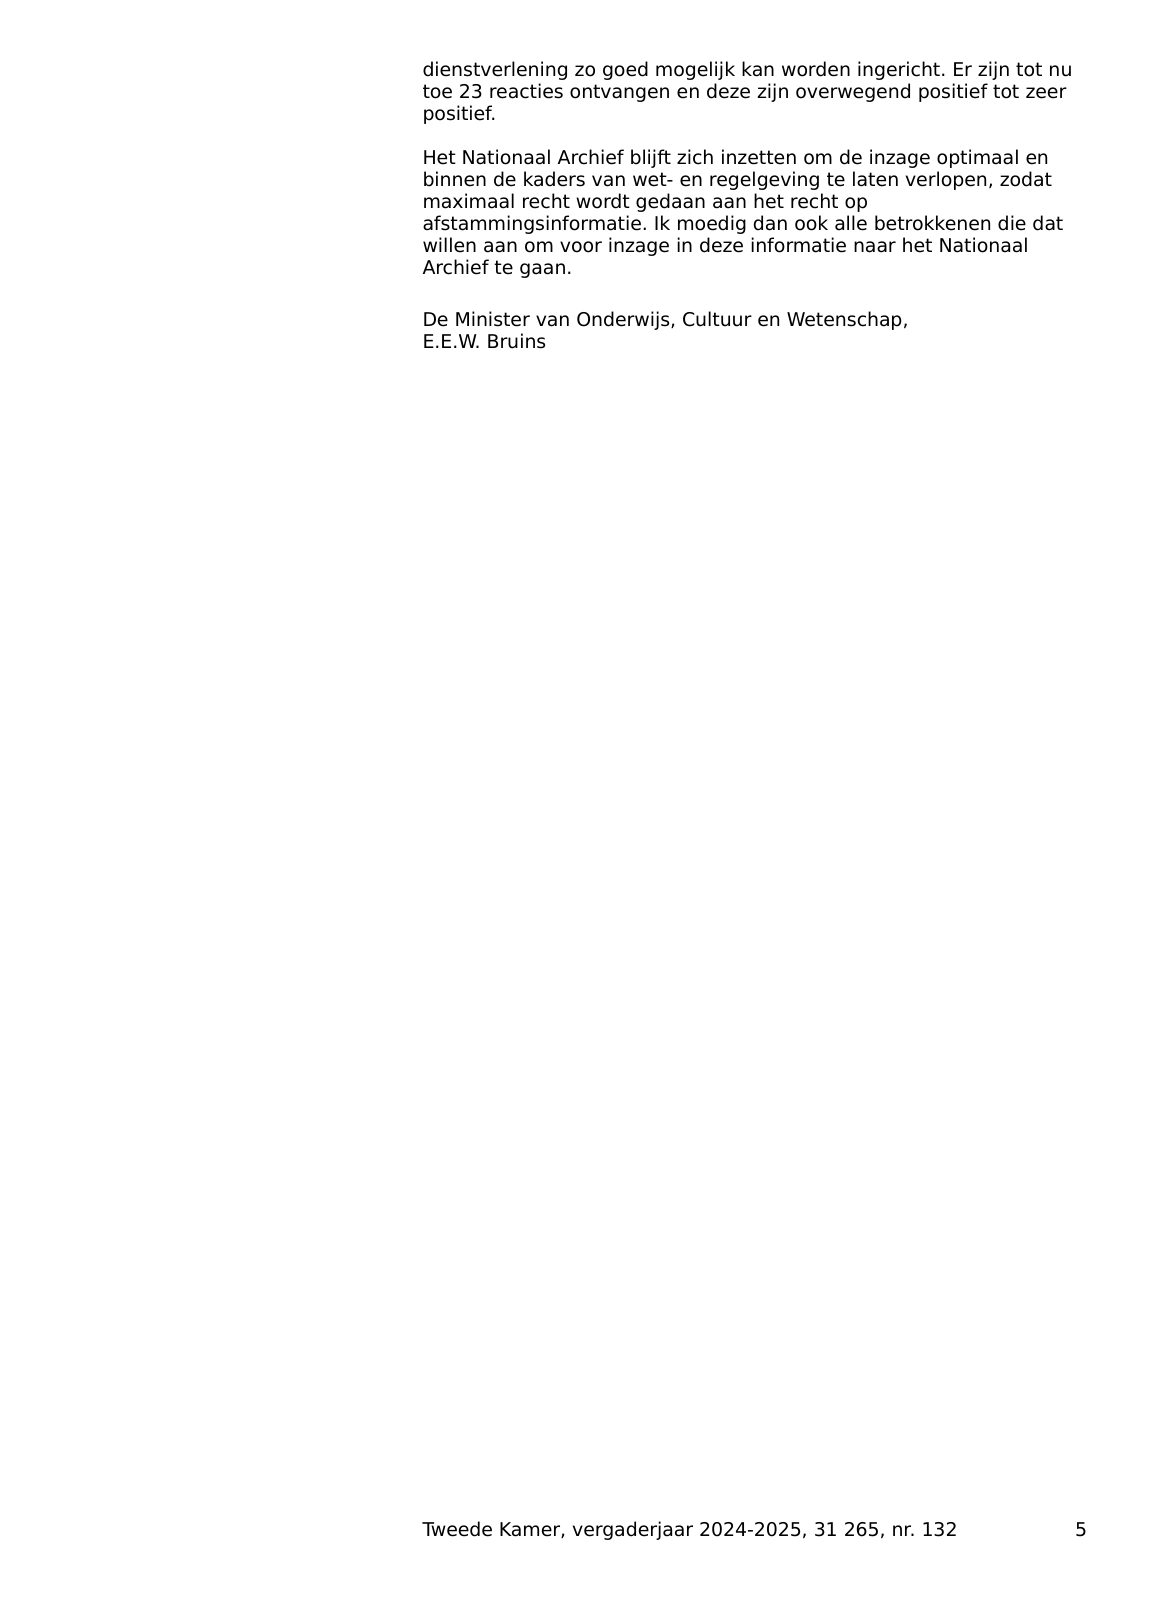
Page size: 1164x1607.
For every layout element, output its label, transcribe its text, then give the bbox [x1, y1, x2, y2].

text De Minister van Onderwijs, Cultuur en Wetenschap, E.E.W. Bruins [422, 309, 1087, 353]
text Het Nationaal Archief blijft zich inzetten om de inzage optimaal en binnen de kaders van wet- en regelgeving te laten verlopen, zodat maximaal recht wordt gedaan aan het recht op afstammingsinformatie. Ik moedig dan ook alle betrokkenen die dat willen aan om voor inzage in deze informatie naar het Nationaal Archief te gaan. [422, 147, 1087, 279]
text dienstverlening zo goed mogelijk kan worden ingericht. Er zijn tot nu toe 23 reacties ontvangen en deze zijn overwegend positief tot zeer positief. [422, 59, 1087, 125]
